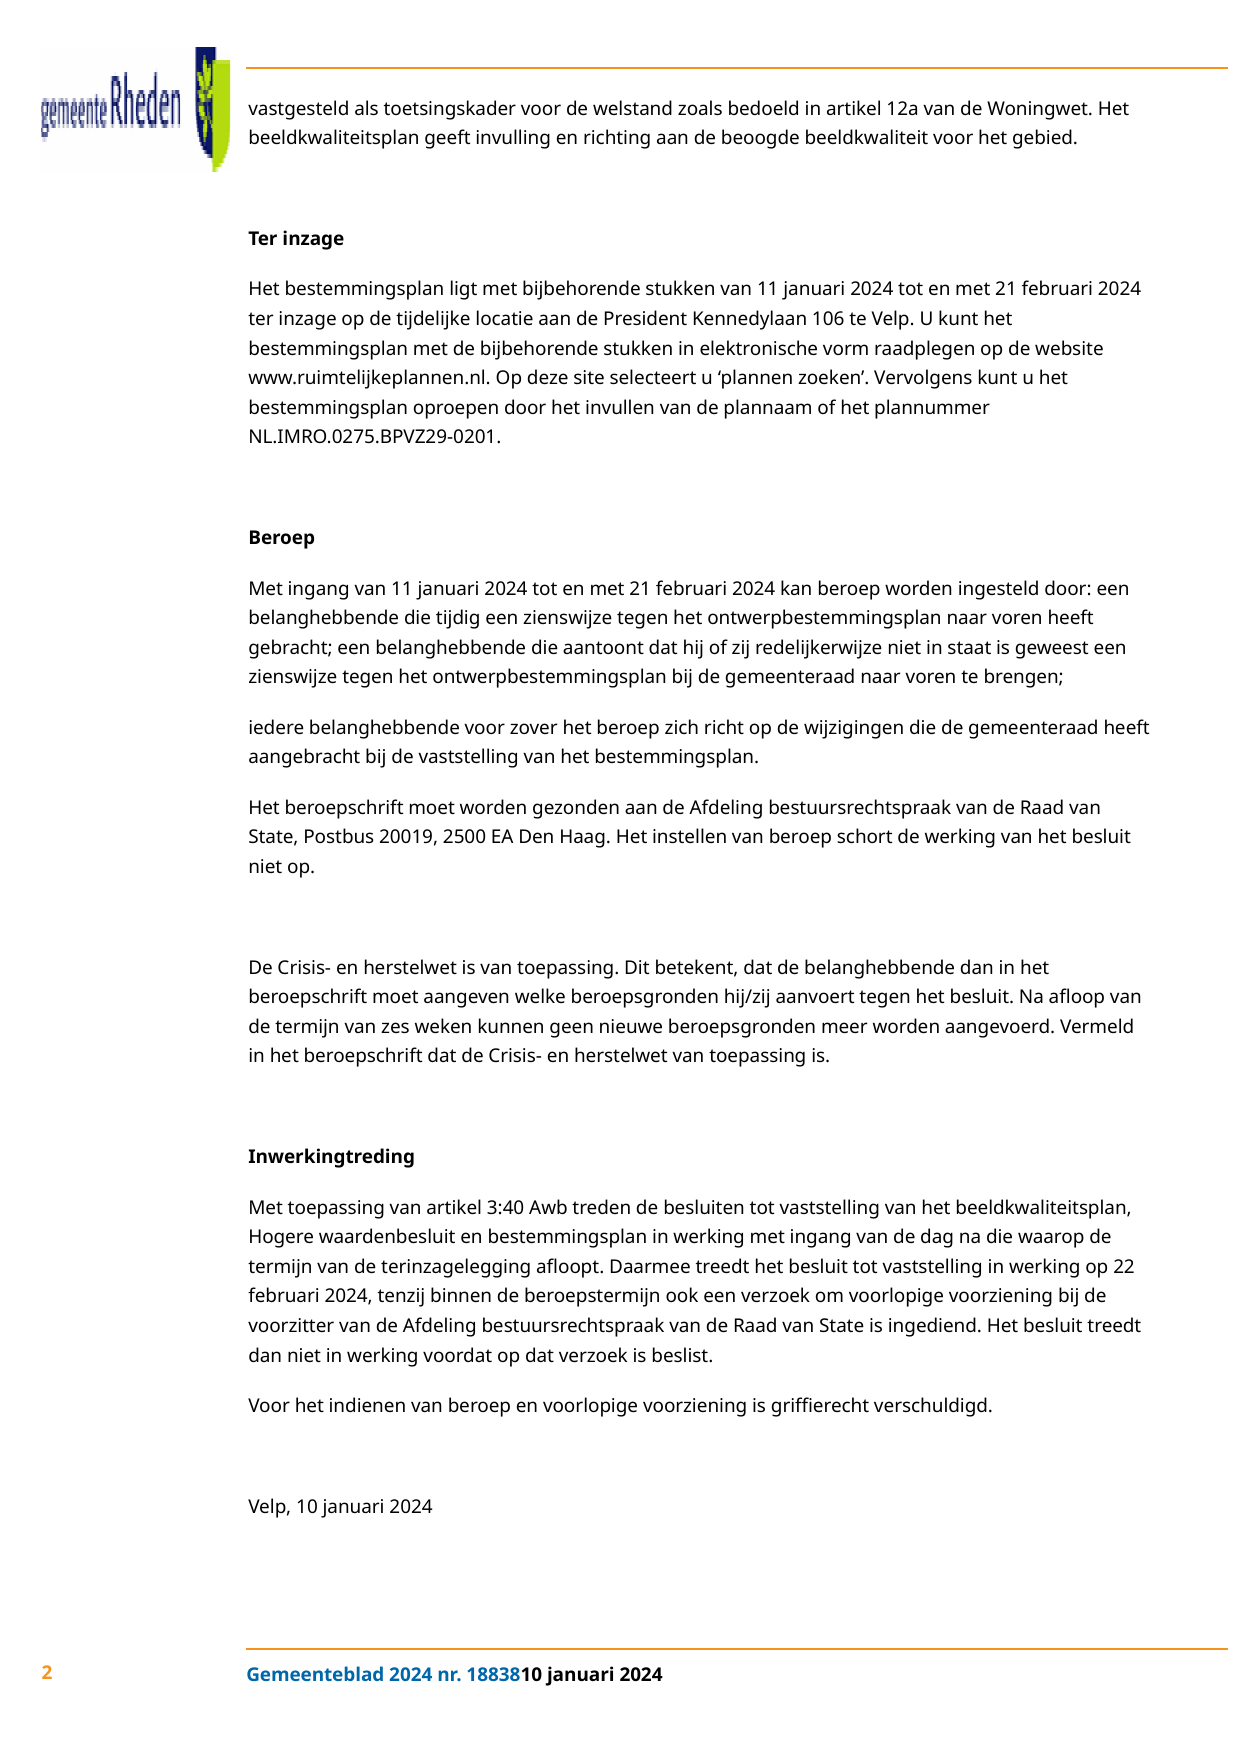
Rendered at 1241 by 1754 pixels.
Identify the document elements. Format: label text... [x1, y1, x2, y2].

text Ter inzage [248, 225, 1152, 251]
text Met ingang van 11 januari 2024 tot en met 21 februari 2024 kan beroep worden ingesteld door: een belanghebbende die tijdig een zienswijze tegen het ontwerpbestemmingsplan naar voren heeft gebracht; een belanghebbende die aantoont dat hij of zij redelijkerwijze niet in staat is geweest een zienswijze tegen het ontwerpbestemmingsplan bij de gemeenteraad naar voren te brengen; [248, 575, 1152, 689]
text Voor het indienen van beroep en voorlopige voorziening is griffierecht verschuldigd. [248, 1392, 1152, 1418]
picture [41, 47, 231, 172]
text De Crisis- en herstelwet is van toepassing. Dit betekent, dat de belanghebbende dan in het beroepschrift moet aangeven welke beroepsgronden hij/zij aanvoert tegen het besluit. Na afloop van de termijn van zes weken kunnen geen nieuwe beroepsgronden meer worden aangevoerd. Vermeld in het beroepschrift dat de Crisis- en herstelwet van toepassing is. [248, 954, 1152, 1068]
text iedere belanghebbende voor zover het beroep zich richt op de wijzigingen die de gemeenteraad heeft aangebracht bij de vaststelling van het bestemmingsplan. [248, 714, 1152, 769]
text Inwerkingtreding [248, 1143, 1152, 1169]
text vastgesteld als toetsingskader voor de welstand zoals bedoeld in artikel 12a van de Woningwet. Het beeldkwaliteitsplan geeft invulling en richting aan de beoogde beeldkwaliteit voor het gebied. [248, 95, 1152, 150]
text Velp, 10 januari 2024 [248, 1493, 1152, 1519]
text Het beroepschrift moet worden gezonden aan de Afdeling bestuursrechtspraak van de Raad van State, Postbus 20019, 2500 EA Den Haag. Het instellen van beroep schort de werking van het besluit niet op. [248, 794, 1152, 879]
text Beroep [248, 524, 1152, 550]
text Het bestemmingsplan ligt met bijbehorende stukken van 11 januari 2024 tot en met 21 februari 2024 ter inzage op de tijdelijke locatie aan de President Kennedylaan 106 te Velp. U kunt het bestemmingsplan met de bijbehorende stukken in elektronische vorm raadplegen op de website www.ruimtelijkeplannen.nl. Op deze site selecteert u ‘plannen zoeken’. Vervolgens kunt u het bestemmingsplan oproepen door het invullen van de plannaam of het plannummer NL.IMRO.0275.BPVZ29-0201. [248, 276, 1152, 449]
text Met toepassing van artikel 3:40 Awb treden de besluiten tot vaststelling van het beeldkwaliteitsplan, Hogere waardenbesluit en bestemmingsplan in werking met ingang van de dag na die waarop de termijn van de terinzagelegging afloopt. Daarmee treedt het besluit tot vaststelling in werking op 22 februari 2024, tenzij binnen de beroepstermijn ook een verzoek om voorlopige voorziening bij de voorzitter van de Afdeling bestuursrechtspraak van de Raad van State is ingediend. Het besluit treedt dan niet in werking voordat op dat verzoek is beslist. [248, 1194, 1152, 1368]
